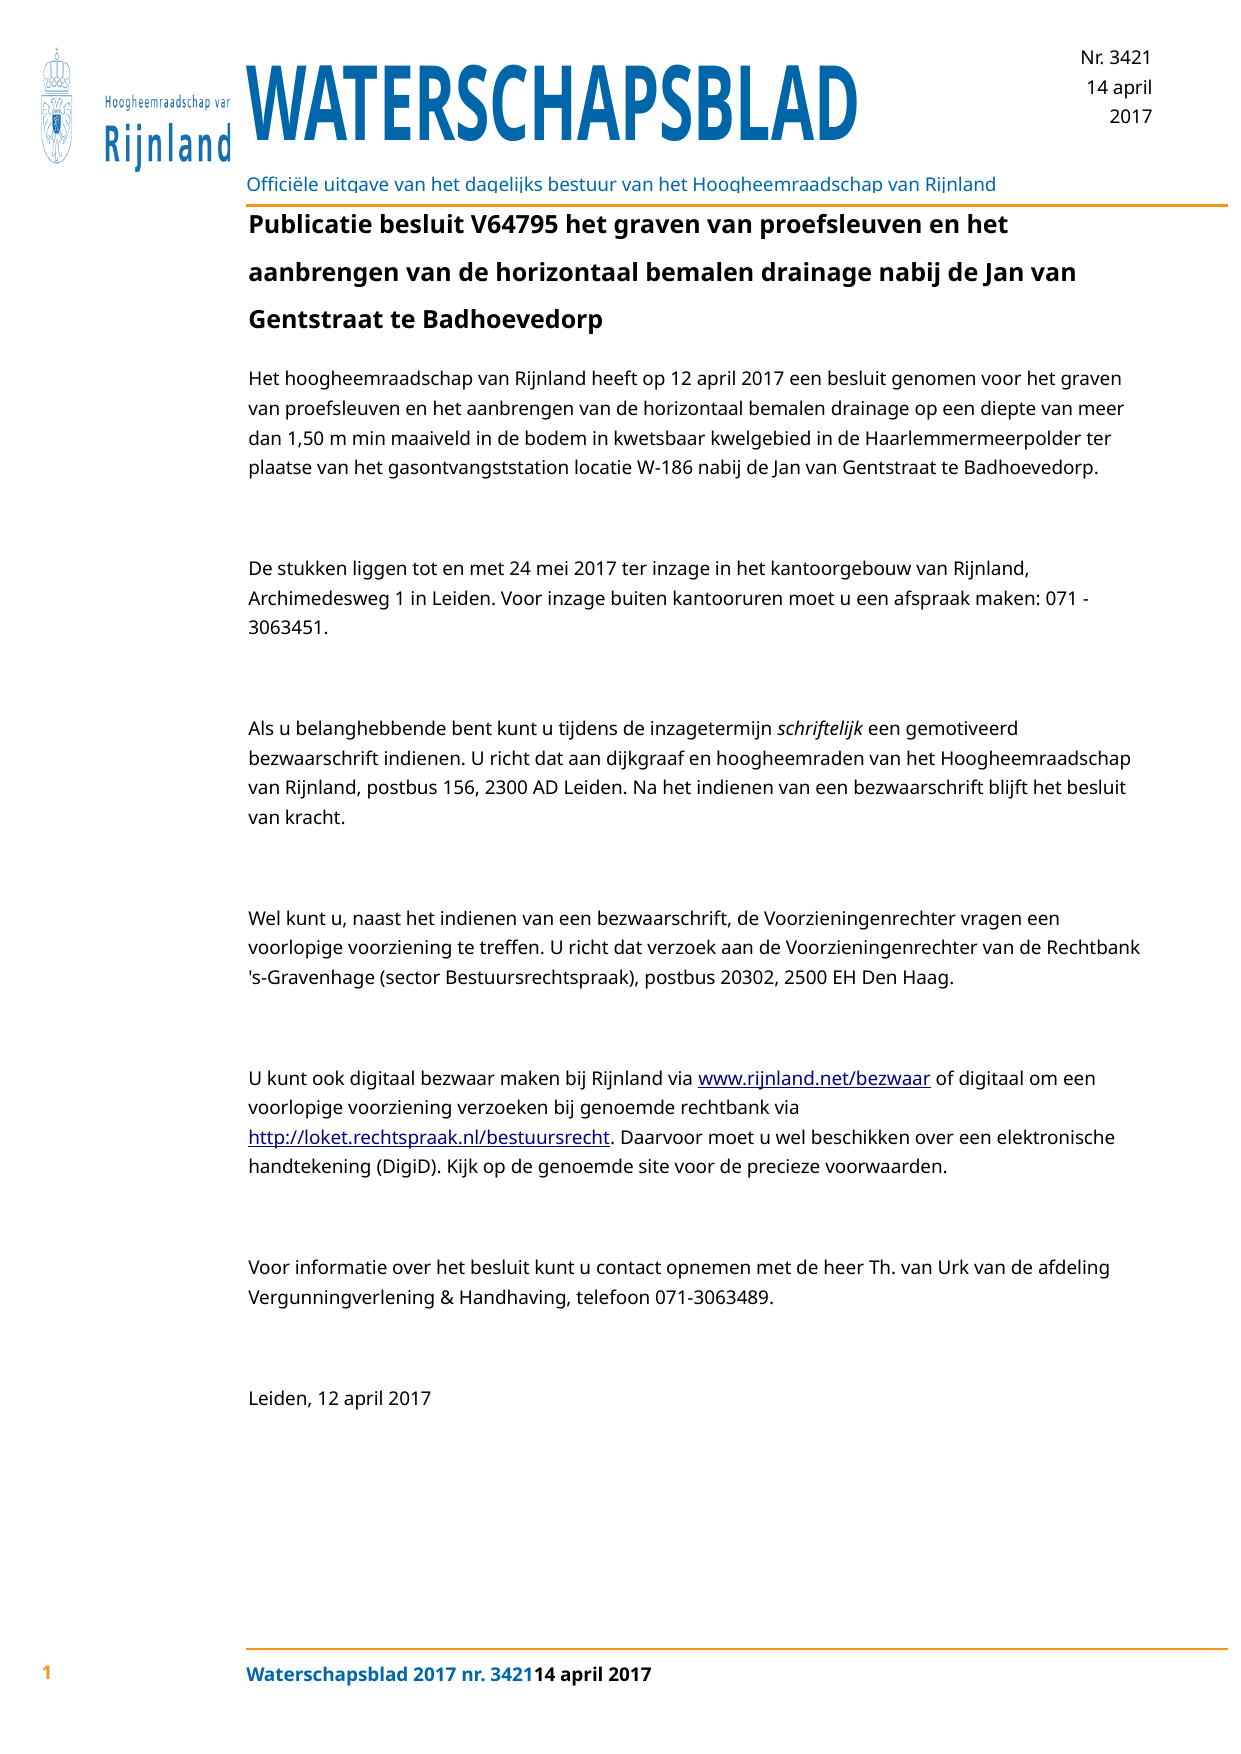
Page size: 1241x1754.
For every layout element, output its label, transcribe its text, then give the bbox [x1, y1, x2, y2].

text Wel kunt u, naast het indienen van een bezwaarschrift, de Voorzieningenrechter vragen een voorlopige voorziening te treffen. U richt dat verzoek aan de Voorzieningenrechter van de Rechtbank 's-Gravenhage (sector Bestuursrechtspraak), postbus 20302, 2500 EH Den Haag. [248, 905, 1152, 989]
text De stukken liggen tot en met 24 mei 2017 ter inzage in het kantoorgebouw van Rijnland, Archimedesweg 1 in Leiden. Voor inzage buiten kantooruren moet u een afspraak maken: 071 - 3063451. [248, 555, 1152, 640]
picture [41, 47, 231, 172]
text Het hoogheemraadschap van Rijnland heeft op 12 april 2017 een besluit genomen voor het graven van proefsleuven en het aanbrengen van de horizontaal bemalen drainage op een diepte van meer dan 1,50 m min maaiveld in de bodem in kwetsbaar kwelgebied in de Haarlemmermeerpolder ter plaatse van het gasontvangststation locatie W-186 nabij de Jan van Gentstraat te Badhoevedorp. [248, 366, 1152, 480]
text Als u belanghebbende bent kunt u tijdens de inzagetermijn schriftelijk een gemotiveerd bezwaarschrift indienen. U richt dat aan dijkgraaf en hoogheemraden van het Hoogheemraadschap van Rijnland, postbus 156, 2300 AD Leiden. Na het indienen van een bezwaarschrift blijft het besluit van kracht. [248, 715, 1152, 829]
text Voor informatie over het besluit kunt u contact opnemen met de heer Th. van Urk van de afdeling Vergunningverlening & Handhaving, telefoon 071-3063489. [248, 1254, 1152, 1309]
text Publicatie besluit V64795 het graven van proefsleuven en het aanbrengen van de horizontaal bemalen drainage nabij de Jan van Gentstraat te Badhoevedorp [248, 207, 1152, 336]
text Leiden, 12 april 2017 [248, 1385, 1152, 1410]
text U kunt ook digitaal bezwaar maken bij Rijnland via www.rijnland.net/bezwaar of digitaal om een voorlopige voorziening verzoeken bij genoemde rechtbank via http://loket.rechtspraak.nl/bestuursrecht. Daarvoor moet u wel beschikken over een elektronische handtekening (DigiD). Kijk op de genoemde site voor de precieze voorwaarden. [248, 1065, 1152, 1179]
